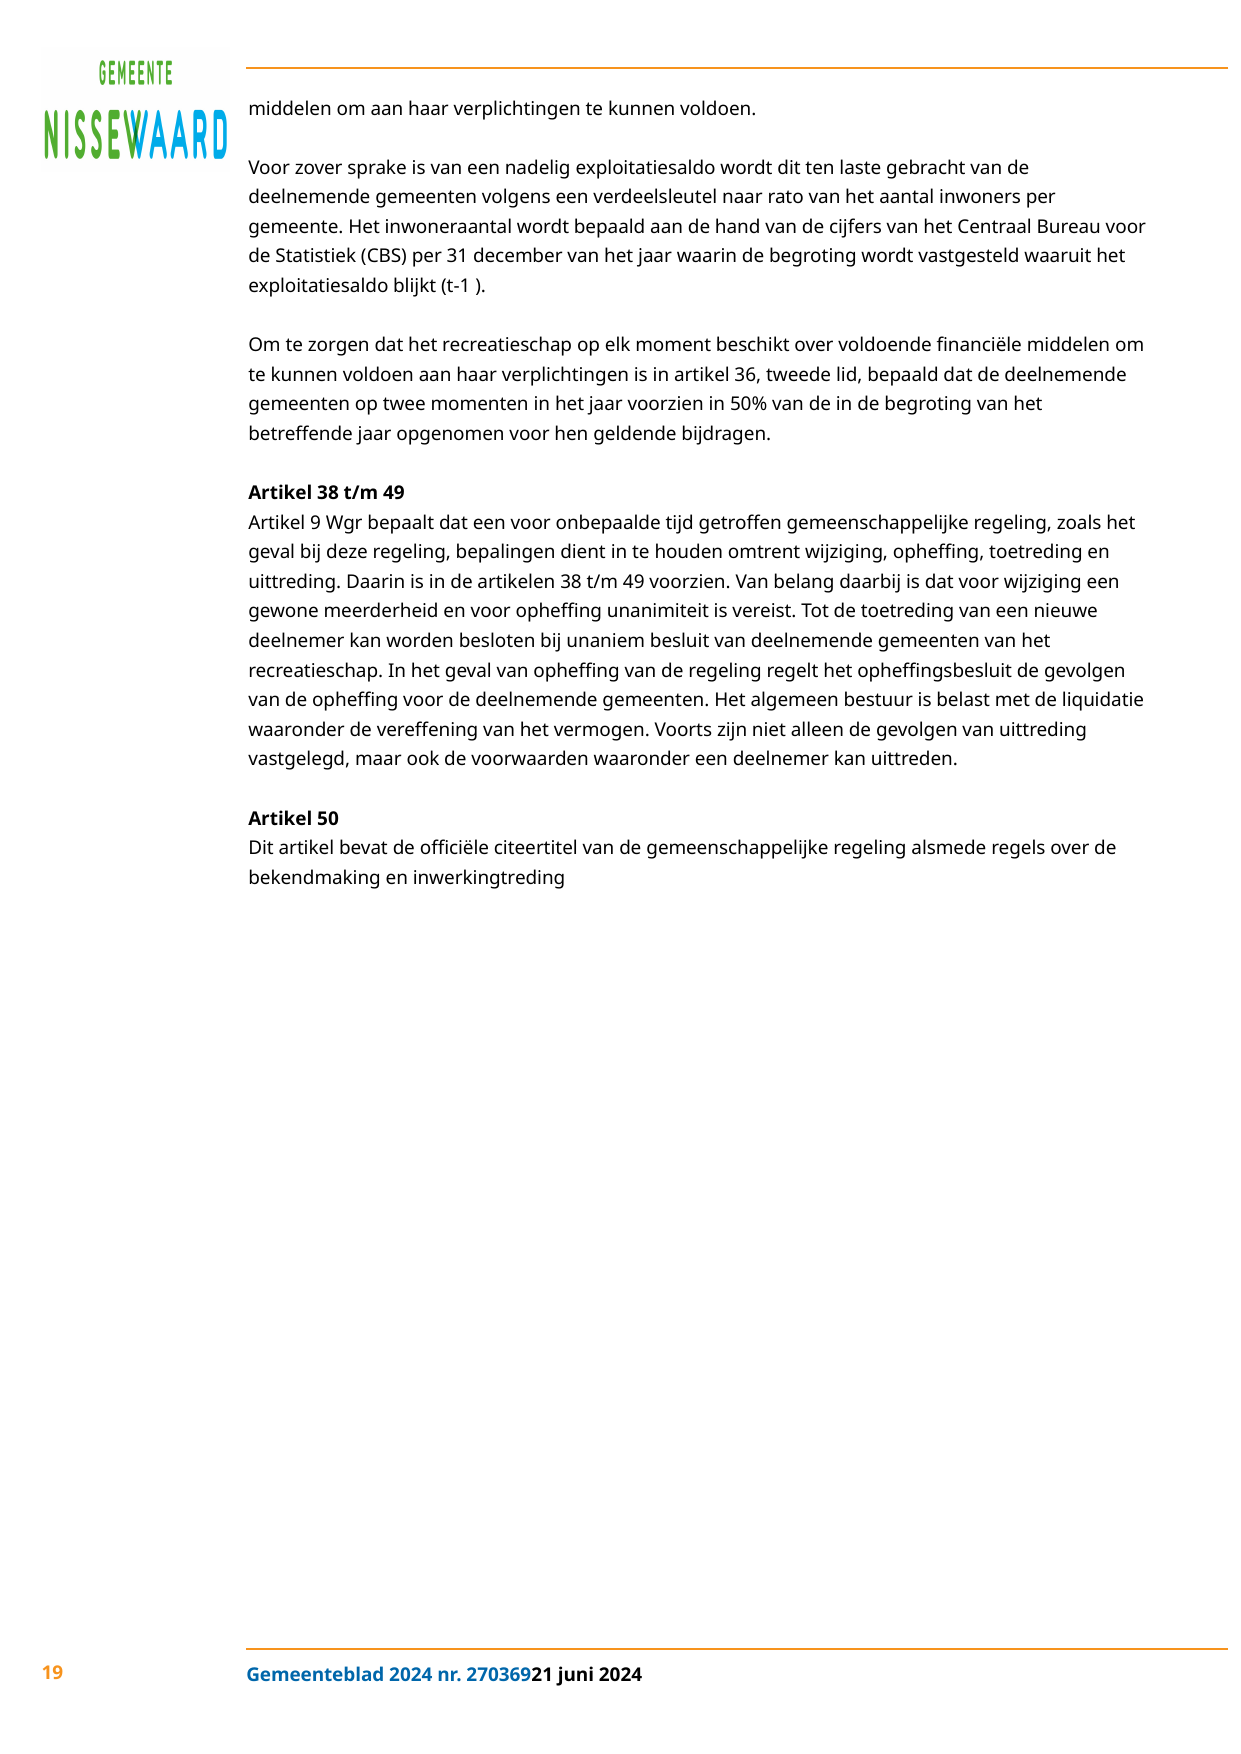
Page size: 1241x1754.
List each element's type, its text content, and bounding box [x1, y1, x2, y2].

text Artikel 9 Wgr bepaalt dat een voor onbepaalde tijd getroffen gemeenschappelijke regeling, zoals het geval bij deze regeling, bepalingen dient in te houden omtrent wijziging, opheffing, toetreding en uittreding. Daarin is in de artikelen 38 t/m 49 voorzien. Van belang daarbij is dat voor wijziging een gewone meerderheid en voor opheffing unanimiteit is vereist. Tot de toetreding van een nieuwe deelnemer kan worden besloten bij unaniem besluit van deelnemende gemeenten van het recreatieschap. In het geval van opheffing van de regeling regelt het opheffingsbesluit de gevolgen van de opheffing voor de deelnemende gemeenten. Het algemeen bestuur is belast met de liquidatie waaronder de vereffening van het vermogen. Voorts zijn niet alleen de gevolgen van uittreding vastgelegd, maar ook de voorwaarden waaronder een deelnemer kan uittreden. [248, 509, 1152, 771]
text Artikel 38 t/m 49 [248, 479, 1152, 505]
text middelen om aan haar verplichtingen te kunnen voldoen. [248, 95, 1152, 121]
picture [41, 47, 231, 172]
text Voor zover sprake is van een nadelig exploitatiesaldo wordt dit ten laste gebracht van de deelnemende gemeenten volgens een verdeelsleutel naar rato van het aantal inwoners per gemeente. Het inwoneraantal wordt bepaald aan de hand van de cijfers van het Centraal Bureau voor de Statistiek (CBS) per 31 december van het jaar waarin de begroting wordt vastgesteld waaruit het exploitatiesaldo blijkt (t-1 ). [248, 154, 1152, 298]
text Om te zorgen dat het recreatieschap op elk moment beschikt over voldoende financiële middelen om te kunnen voldoen aan haar verplichtingen is in artikel 36, tweede lid, bepaald dat de deelnemende gemeenten op twee momenten in het jaar voorzien in 50% van de in de begroting van het betreffende jaar opgenomen voor hen geldende bijdragen. [248, 331, 1152, 446]
text Artikel 50 [248, 805, 1152, 831]
text Dit artikel bevat de officiële citeertitel van de gemeenschappelijke regeling alsmede regels over de bekendmaking en inwerkingtreding [248, 834, 1152, 890]
